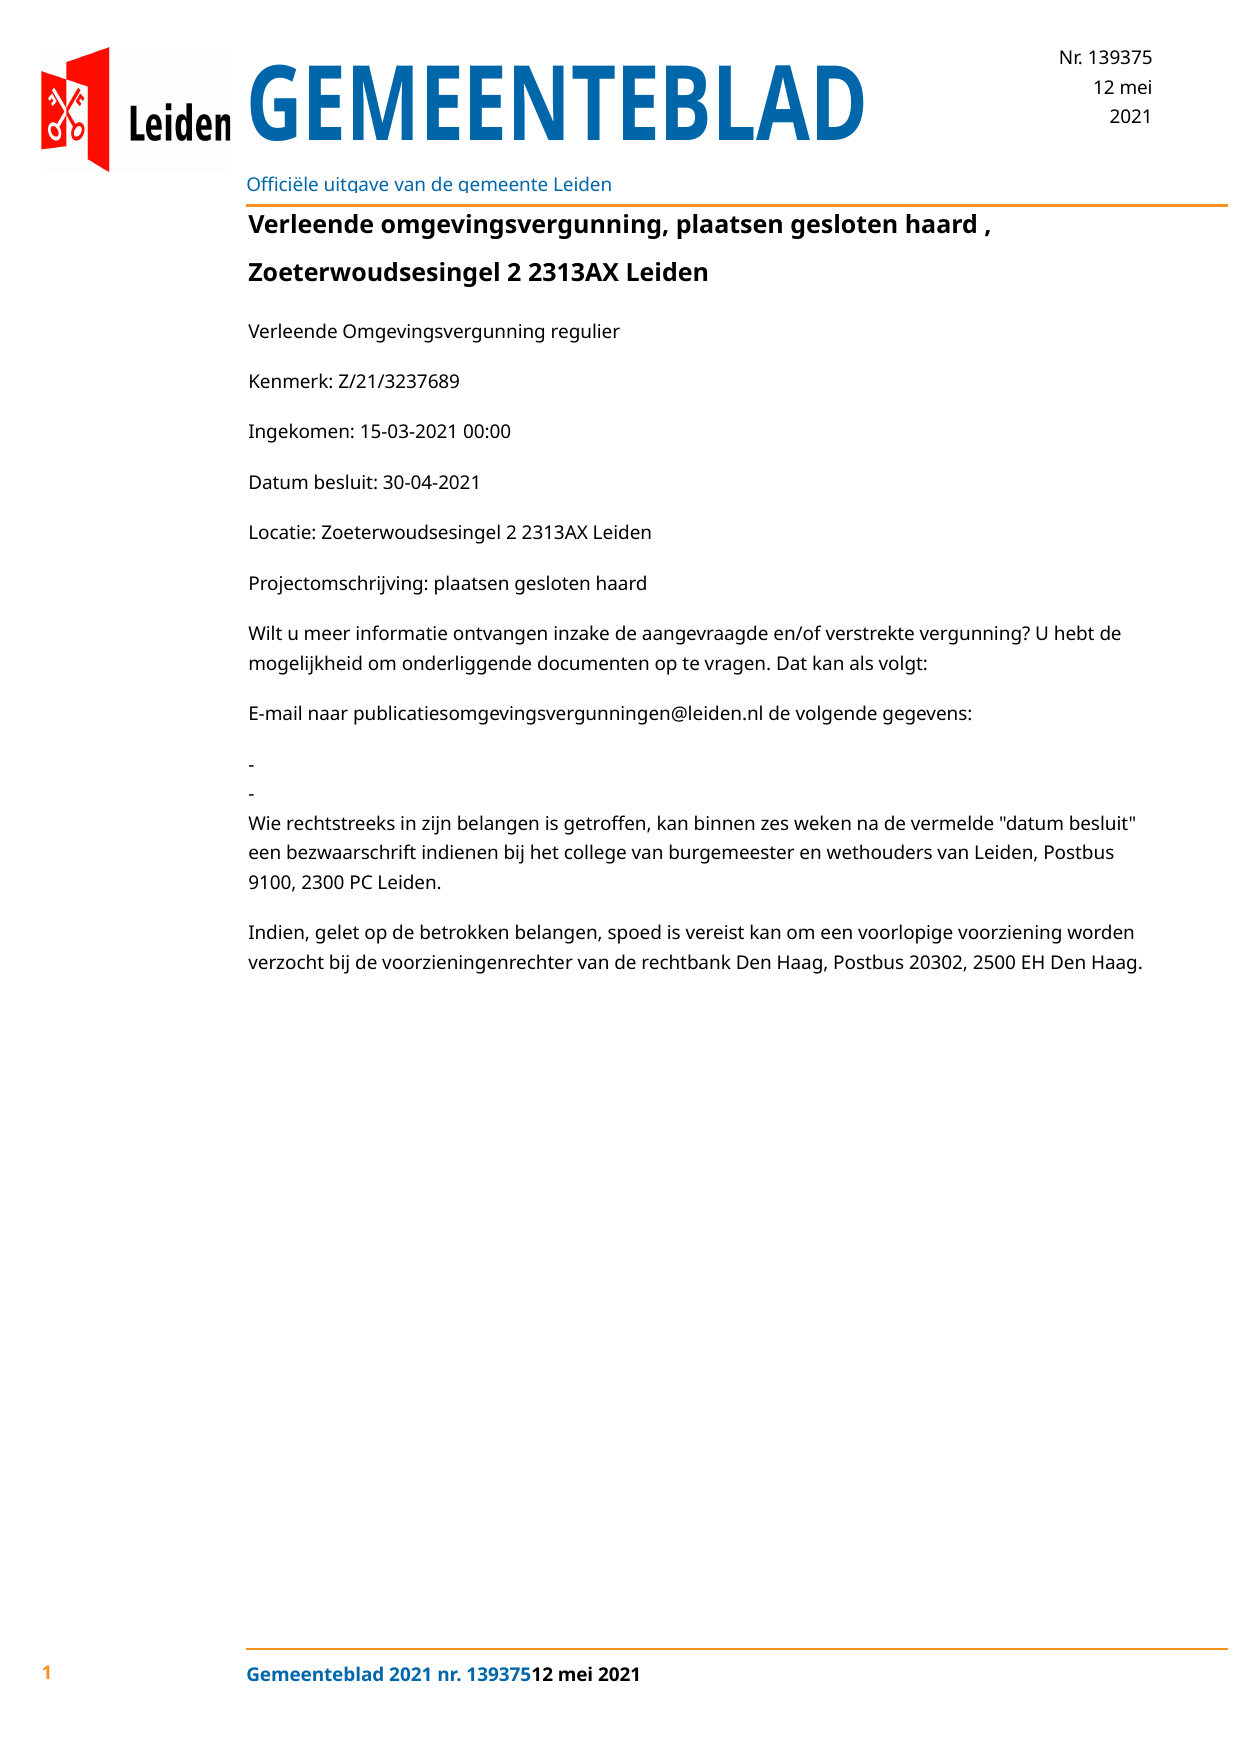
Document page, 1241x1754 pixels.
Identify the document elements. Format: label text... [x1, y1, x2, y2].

text Datum besluit: 30-04-2021 [248, 469, 1152, 495]
text Locatie: Zoeterwoudsesingel 2 2313AX Leiden [248, 519, 1152, 545]
text Wilt u meer informatie ontvangen inzake de aangevraagde en/of verstrekte vergunning? U hebt de mogelijkheid om onderliggende documenten op te vragen. Dat kan als volgt: [248, 620, 1152, 676]
text Indien, gelet op de betrokken belangen, spoed is vereist kan om een voorlopige voorziening worden verzocht bij de voorzieningenrechter van de rechtbank Den Haag, Postbus 20302, 2500 EH Den Haag. [248, 919, 1152, 975]
picture [41, 47, 231, 172]
text Wie rechtstreeks in zijn belangen is getroffen, kan binnen zes weken na de vermelde "datum besluit" een bezwaarschrift indienen bij het college van burgemeester en wethouders van Leiden, Postbus 9100, 2300 PC Leiden. [248, 810, 1152, 895]
text E-mail naar publicatiesomgevingsvergunningen@leiden.nl de volgende gegevens: [248, 700, 1152, 726]
text Kenmerk: Z/21/3237689 [248, 368, 1152, 394]
text Projectomschrijving: plaatsen gesloten haard [248, 570, 1152, 596]
text Ingekomen: 15-03-2021 00:00 [248, 419, 1152, 444]
text Verleende omgevingsvergunning, plaatsen gesloten haard , Zoeterwoudsesingel 2 2313AX Leiden [248, 207, 1152, 288]
text Verleende Omgevingsvergunning regulier [248, 318, 1152, 344]
